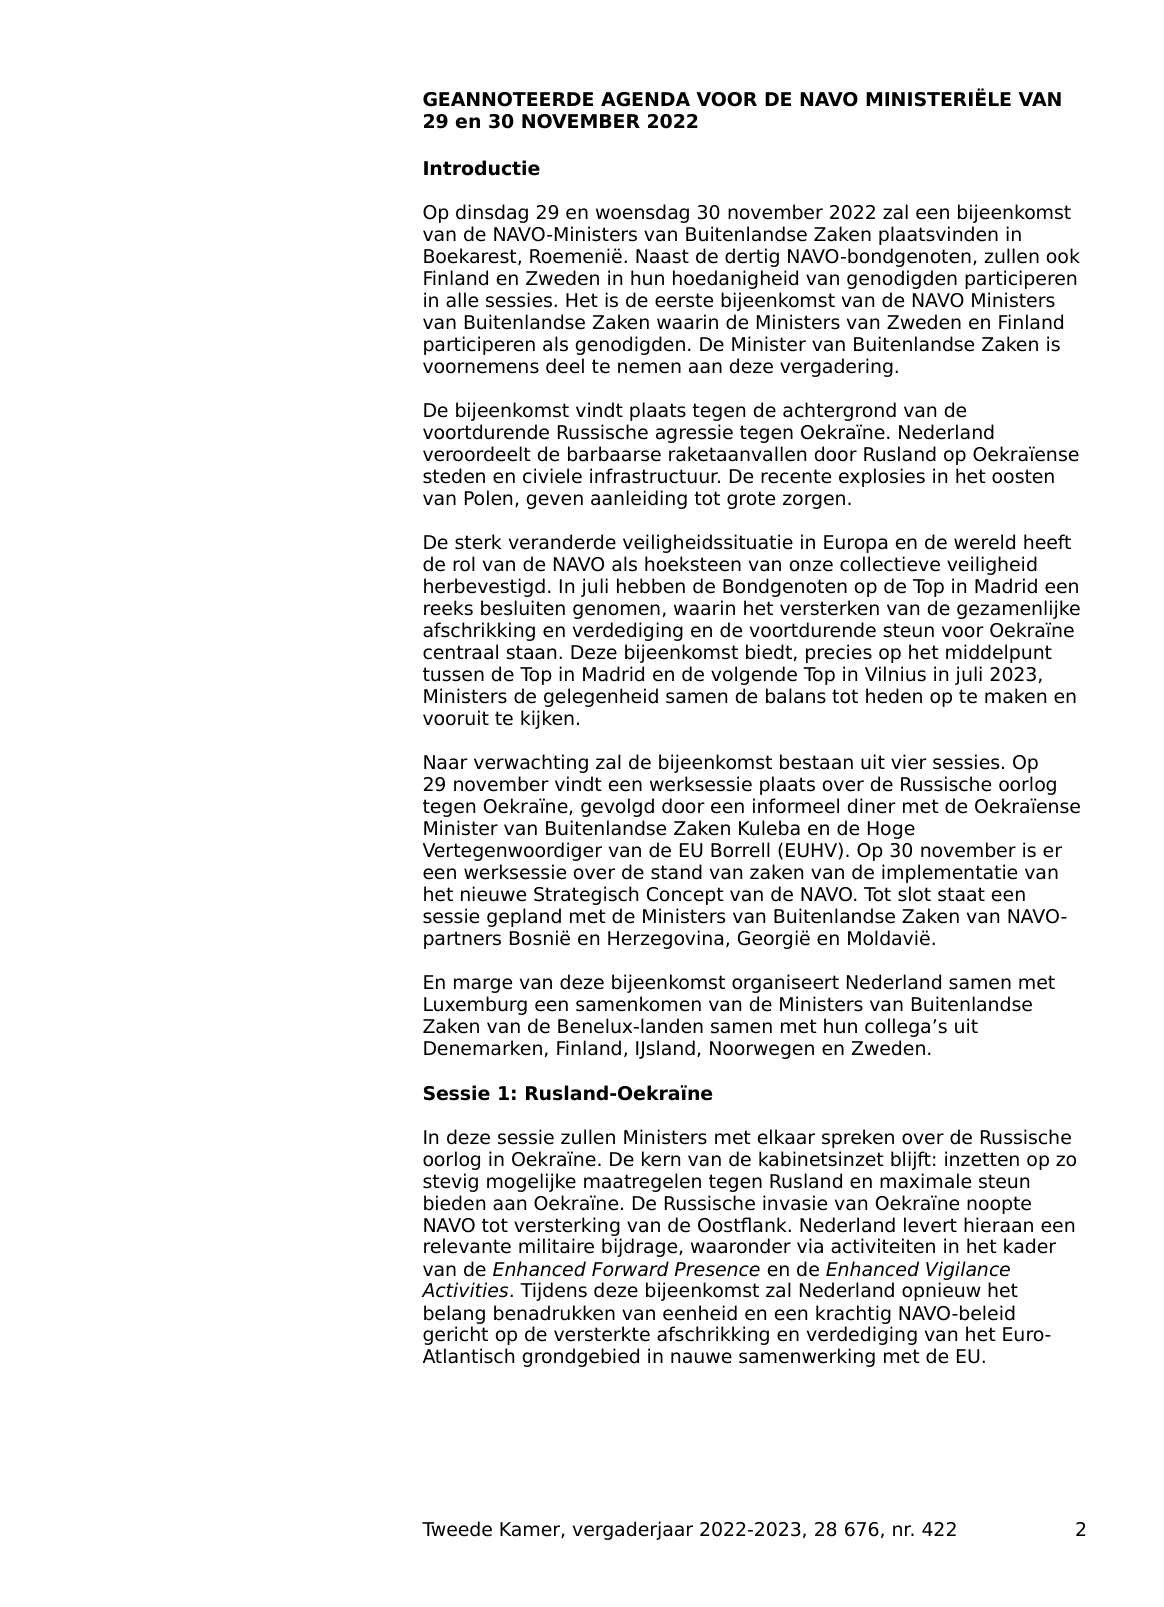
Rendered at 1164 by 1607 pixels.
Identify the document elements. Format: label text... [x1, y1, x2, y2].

text De bijeenkomst vindt plaats tegen de achtergrond van de voortdurende Russische agressie tegen Oekraïne. Nederland veroordeelt de barbaarse raketaanvallen door Rusland op Oekraïense steden en civiele infrastructuur. De recente explosies in het oosten van Polen, geven aanleiding tot grote zorgen. [422, 400, 1087, 510]
subtitle Sessie 1: Rusland-Oekraïne [422, 1082, 1087, 1104]
text En marge van deze bijeenkomst organiseert Nederland samen met Luxemburg een samenkomen van de Ministers van Buitenlandse Zaken van de Benelux-landen samen met hun collega’s uit Denemarken, Finland, IJsland, Noorwegen en Zweden. [422, 972, 1087, 1060]
text In deze sessie zullen Ministers met elkaar spreken over de Russische oorlog in Oekraïne. De kern van de kabinetsinzet blijft: inzetten op zo stevig mogelijke maatregelen tegen Rusland en maximale steun bieden aan Oekraïne. De Russische invasie van Oekraïne noopte NAVO tot versterking van de Oostflank. Nederland levert hieraan een relevante militaire bijdrage, waaronder via activiteiten in het kader van de Enhanced Forward Presence en de Enhanced Vigilance Activities. Tijdens deze bijeenkomst zal Nederland opnieuw het belang benadrukken van eenheid en een krachtig NAVO-beleid gericht op de versterkte afschrikking en verdediging van het Euro-Atlantisch grondgebied in nauwe samenwerking met de EU. [422, 1127, 1087, 1368]
subtitle Introductie [422, 158, 1087, 180]
text Op dinsdag 29 en woensdag 30 november 2022 zal een bijeenkomst van de NAVO-Ministers van Buitenlandse Zaken plaatsvinden in Boekarest, Roemenië. Naast de dertig NAVO-bondgenoten, zullen ook Finland en Zweden in hun hoedanigheid van genodigden participeren in alle sessies. Het is de eerste bijeenkomst van de NAVO Ministers van Buitenlandse Zaken waarin de Ministers van Zweden en Finland participeren als genodigden. De Minister van Buitenlandse Zaken is voornemens deel te nemen aan deze vergadering. [422, 202, 1087, 378]
text De sterk veranderde veiligheidssituatie in Europa en de wereld heeft de rol van de NAVO als hoeksteen van onze collectieve veiligheid herbevestigd. In juli hebben de Bondgenoten op de Top in Madrid een reeks besluiten genomen, waarin het versterken van de gezamenlijke afschrikking en verdediging en de voortdurende steun voor Oekraïne centraal staan. Deze bijeenkomst biedt, precies op het middelpunt tussen de Top in Madrid en de volgende Top in Vilnius in juli 2023, Ministers de gelegenheid samen de balans tot heden op te maken en vooruit te kijken. [422, 532, 1087, 730]
subtitle GEANNOTEERDE AGENDA VOOR DE NAVO MINISTERIËLE VAN 29 en 30 NOVEMBER 2022 [422, 89, 1087, 133]
text Naar verwachting zal de bijeenkomst bestaan uit vier sessies. Op 29 november vindt een werksessie plaats over de Russische oorlog tegen Oekraïne, gevolgd door een informeel diner met de Oekraïense Minister van Buitenlandse Zaken Kuleba en de Hoge Vertegenwoordiger van de EU Borrell (EUHV). Op 30 november is er een werksessie over de stand van zaken van de implementatie van het nieuwe Strategisch Concept van de NAVO. Tot slot staat een sessie gepland met de Ministers van Buitenlandse Zaken van NAVO-partners Bosnië en Herzegovina, Georgië en Moldavië. [422, 752, 1087, 950]
